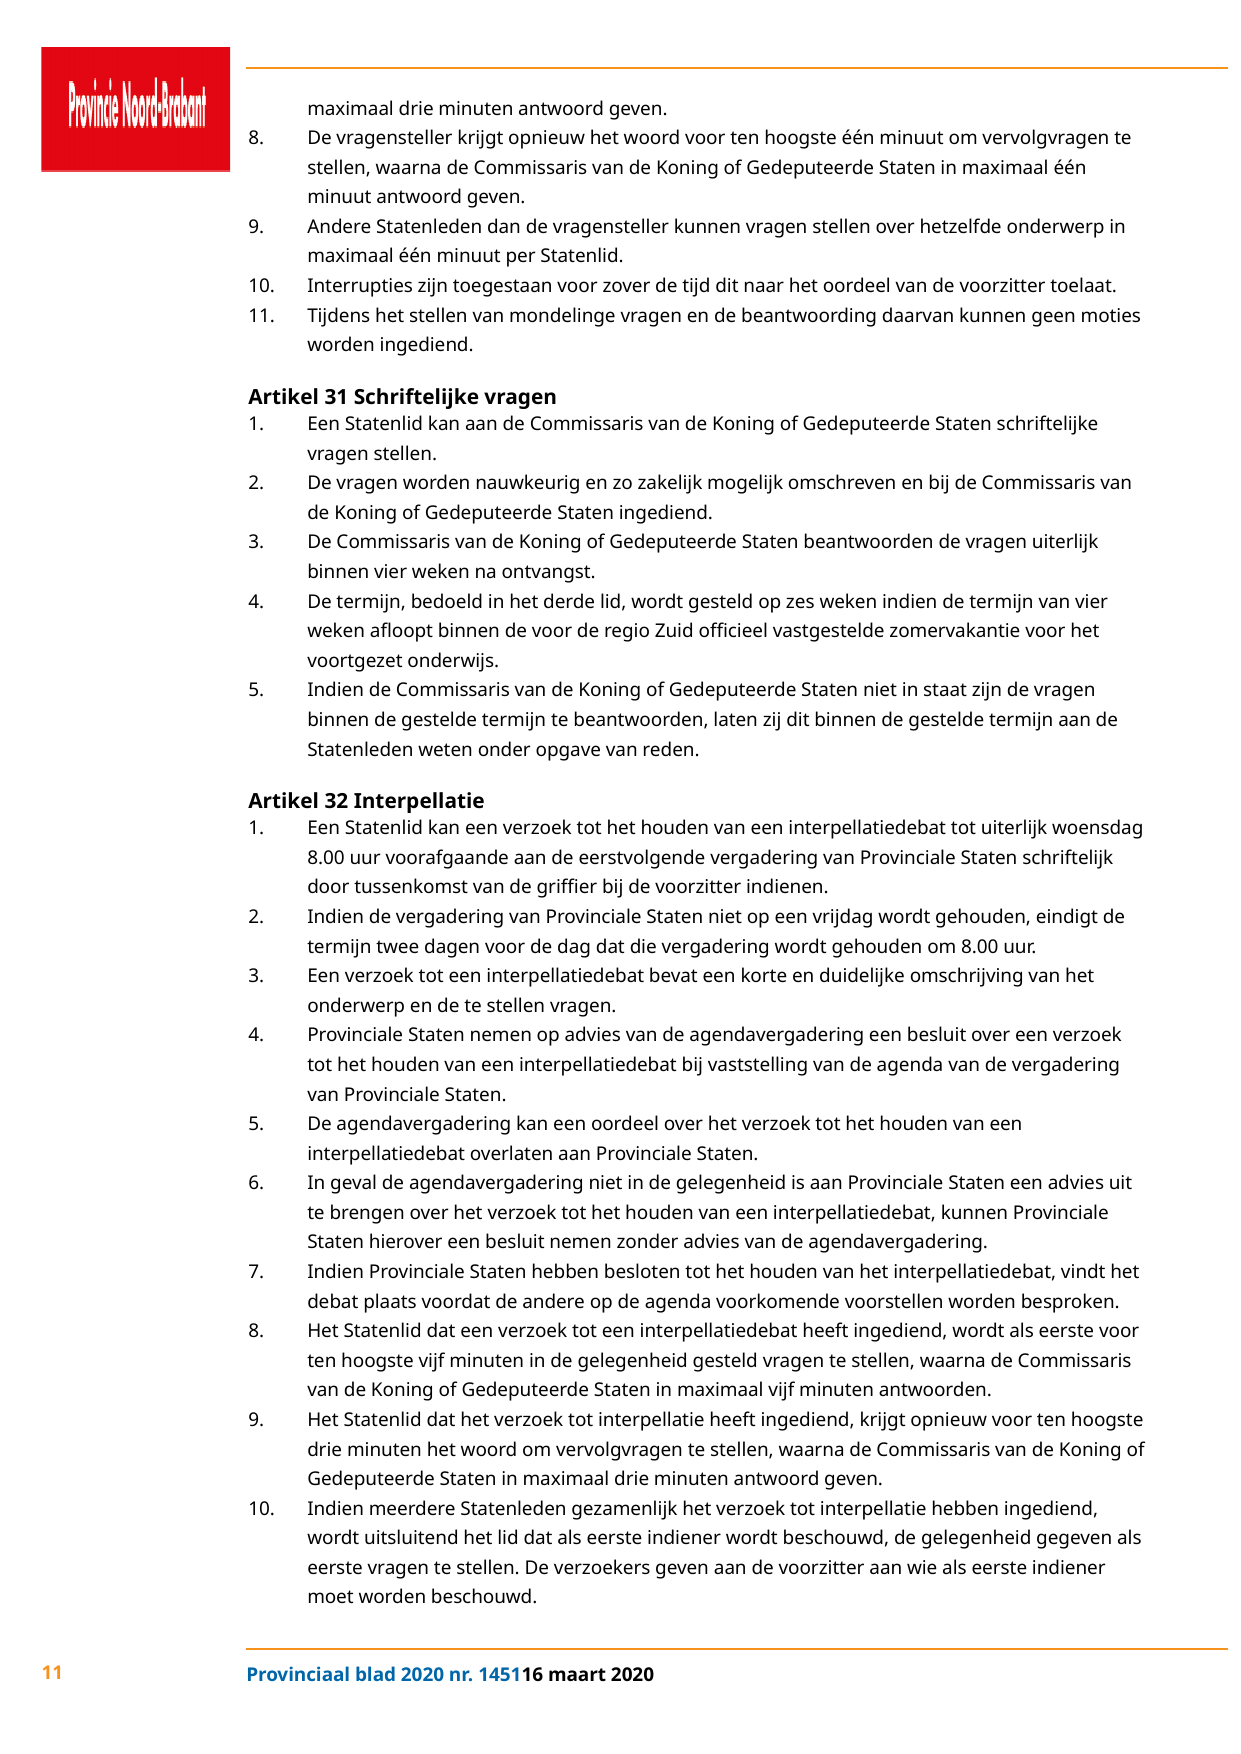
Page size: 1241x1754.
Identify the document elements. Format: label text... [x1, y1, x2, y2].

list Een verzoek tot een interpellatiedebat bevat een korte en duidelijke omschrijving van het onderwerp en de te stellen vragen. [248, 962, 1152, 1018]
list Een Statenlid kan aan de Commissaris van de Koning of Gedeputeerde Staten schriftelijke vragen stellen. [248, 410, 1152, 466]
list Interrupties zijn toegestaan voor zover de tijd dit naar het oordeel van de voorzitter toelaat. [248, 272, 1152, 298]
list Andere Statenleden dan de vragensteller kunnen vragen stellen over hetzelfde onderwerp in maximaal één minuut per Statenlid. [248, 213, 1152, 268]
list De termijn, bedoeld in het derde lid, wordt gesteld op zes weken indien de termijn van vier weken afloopt binnen de voor de regio Zuid officieel vastgestelde zomervakantie voor het voortgezet onderwijs. [248, 588, 1152, 673]
list Indien de Commissaris van de Koning of Gedeputeerde Staten niet in staat zijn de vragen binnen de gestelde termijn te beantwoorden, laten zij dit binnen de gestelde termijn aan de Statenleden weten onder opgave van reden. [248, 677, 1152, 761]
list Provinciale Staten nemen op advies van de agendavergadering een besluit over een verzoek tot het houden van een interpellatiedebat bij vaststelling van de agenda van de vergadering van Provinciale Staten. [248, 1022, 1152, 1107]
list Een Statenlid kan een verzoek tot het houden van een interpellatiedebat tot uiterlijk woensdag 8.00 uur voorafgaande aan de eerstvolgende vergadering van Provinciale Staten schriftelijk door tussenkomst van de griffier bij de voorzitter indienen. [248, 814, 1152, 899]
picture [41, 47, 231, 172]
list Het Statenlid dat een verzoek tot een interpellatiedebat heeft ingediend, wordt als eerste voor ten hoogste vijf minuten in de gelegenheid gesteld vragen te stellen, waarna de Commissaris van de Koning of Gedeputeerde Staten in maximaal vijf minuten antwoorden. [248, 1317, 1152, 1402]
list Indien Provinciale Staten hebben besloten tot het houden van het interpellatiedebat, vindt het debat plaats voordat de andere op de agenda voorkomende voorstellen worden besproken. [248, 1258, 1152, 1314]
list In geval de agendavergadering niet in de gelegenheid is aan Provinciale Staten een advies uit te brengen over het verzoek tot het houden van een interpellatiedebat, kunnen Provinciale Staten hierover een besluit nemen zonder advies van de agendavergadering. [248, 1169, 1152, 1254]
list maximaal drie minuten antwoord geven. [248, 95, 1152, 121]
list De agendavergadering kan een oordeel over het verzoek tot het houden van een interpellatiedebat overlaten aan Provinciale Staten. [248, 1110, 1152, 1166]
text Artikel 32 Interpellatie [248, 786, 1152, 814]
text Artikel 31 Schriftelijke vragen [248, 382, 1152, 410]
list De vragensteller krijgt opnieuw het woord voor ten hoogste één minuut om vervolgvragen te stellen, waarna de Commissaris van de Koning of Gedeputeerde Staten in maximaal één minuut antwoord geven. [248, 124, 1152, 209]
list Indien de vergadering van Provinciale Staten niet op een vrijdag wordt gehouden, eindigt de termijn twee dagen voor de dag dat die vergadering wordt gehouden om 8.00 uur. [248, 903, 1152, 959]
list Tijdens het stellen van mondelinge vragen en de beantwoording daarvan kunnen geen moties worden ingediend. [248, 302, 1152, 357]
list Het Statenlid dat het verzoek tot interpellatie heeft ingediend, krijgt opnieuw voor ten hoogste drie minuten het woord om vervolgvragen te stellen, waarna de Commissaris van de Koning of Gedeputeerde Staten in maximaal drie minuten antwoord geven. [248, 1406, 1152, 1491]
list De vragen worden nauwkeurig en zo zakelijk mogelijk omschreven en bij de Commissaris van de Koning of Gedeputeerde Staten ingediend. [248, 469, 1152, 525]
list Indien meerdere Statenleden gezamenlijk het verzoek tot interpellatie hebben ingediend, wordt uitsluitend het lid dat als eerste indiener wordt beschouwd, de gelegenheid gegeven als eerste vragen te stellen. De verzoekers geven aan de voorzitter aan wie als eerste indiener moet worden beschouwd. [248, 1495, 1152, 1609]
list De Commissaris van de Koning of Gedeputeerde Staten beantwoorden de vragen uiterlijk binnen vier weken na ontvangst. [248, 529, 1152, 584]
